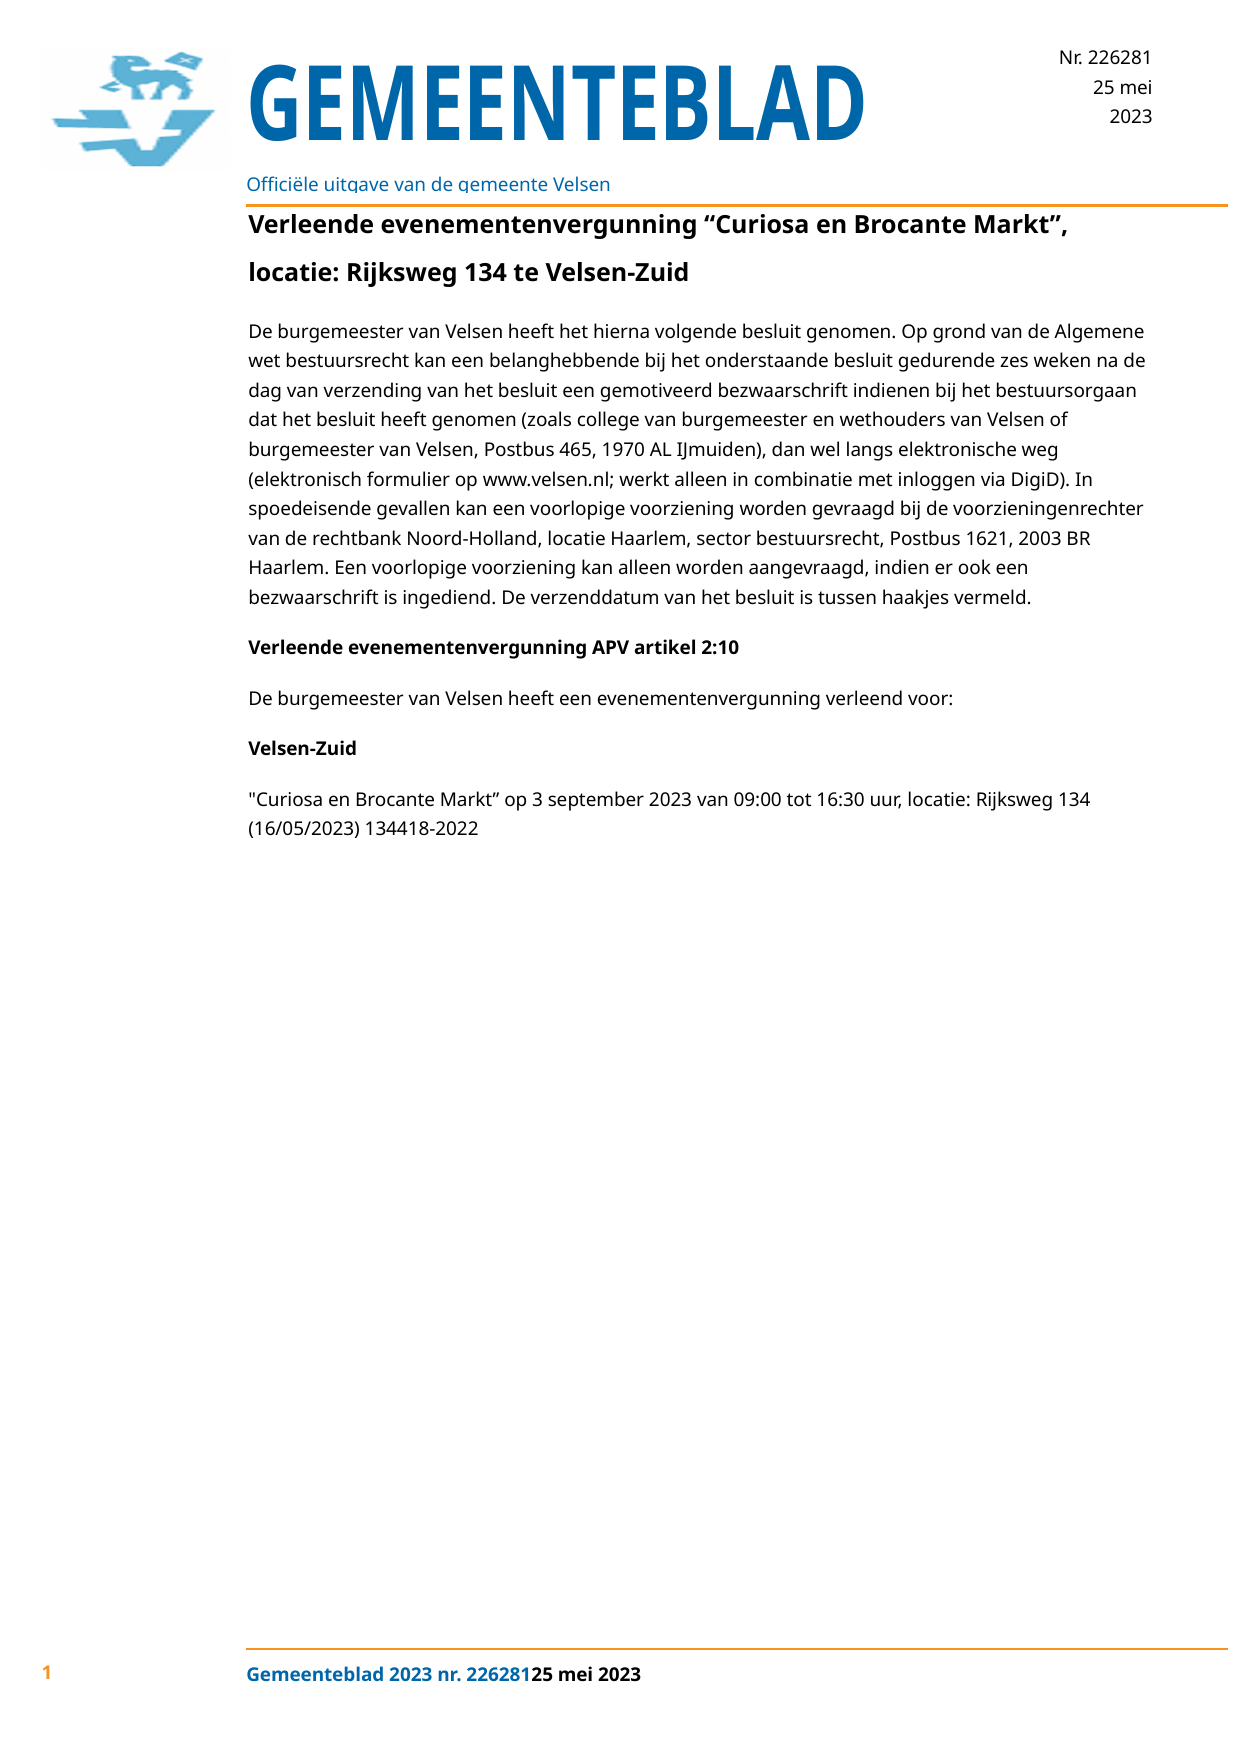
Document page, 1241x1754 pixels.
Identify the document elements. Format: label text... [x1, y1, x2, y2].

picture [41, 47, 231, 172]
text "Curiosa en Brocante Markt” op 3 september 2023 van 09:00 tot 16:30 uur, locatie: Rijksweg 134 (16/05/2023) 134418-2022 [248, 786, 1152, 841]
text De burgemeester van Velsen heeft een evenementenvergunning verleend voor: [248, 685, 1152, 711]
text Verleende evenementenvergunning APV artikel 2:10 [248, 634, 1152, 660]
text Verleende evenementenvergunning “Curiosa en Brocante Markt”, locatie: Rijksweg 134 te Velsen-Zuid [248, 207, 1152, 288]
text De burgemeester van Velsen heeft het hierna volgende besluit genomen. Op grond van de Algemene wet bestuursrecht kan een belanghebbende bij het onderstaande besluit gedurende zes weken na de dag van verzending van het besluit een gemotiveerd bezwaarschrift indienen bij het bestuursorgaan dat het besluit heeft genomen (zoals college van burgemeester en wethouders van Velsen of burgemeester van Velsen, Postbus 465, 1970 AL IJmuiden), dan wel langs elektronische weg (elektronisch formulier op www.velsen.nl; werkt alleen in combinatie met inloggen via DigiD). In spoedeisende gevallen kan een voorlopige voorziening worden gevraagd bij de voorzieningenrechter van de rechtbank Noord-Holland, locatie Haarlem, sector bestuursrecht, Postbus 1621, 2003 BR Haarlem. Een voorlopige voorziening kan alleen worden aangevraagd, indien er ook een bezwaarschrift is ingediend. De verzenddatum van het besluit is tussen haakjes vermeld. [248, 318, 1152, 610]
text Velsen-Zuid [248, 735, 1152, 761]
